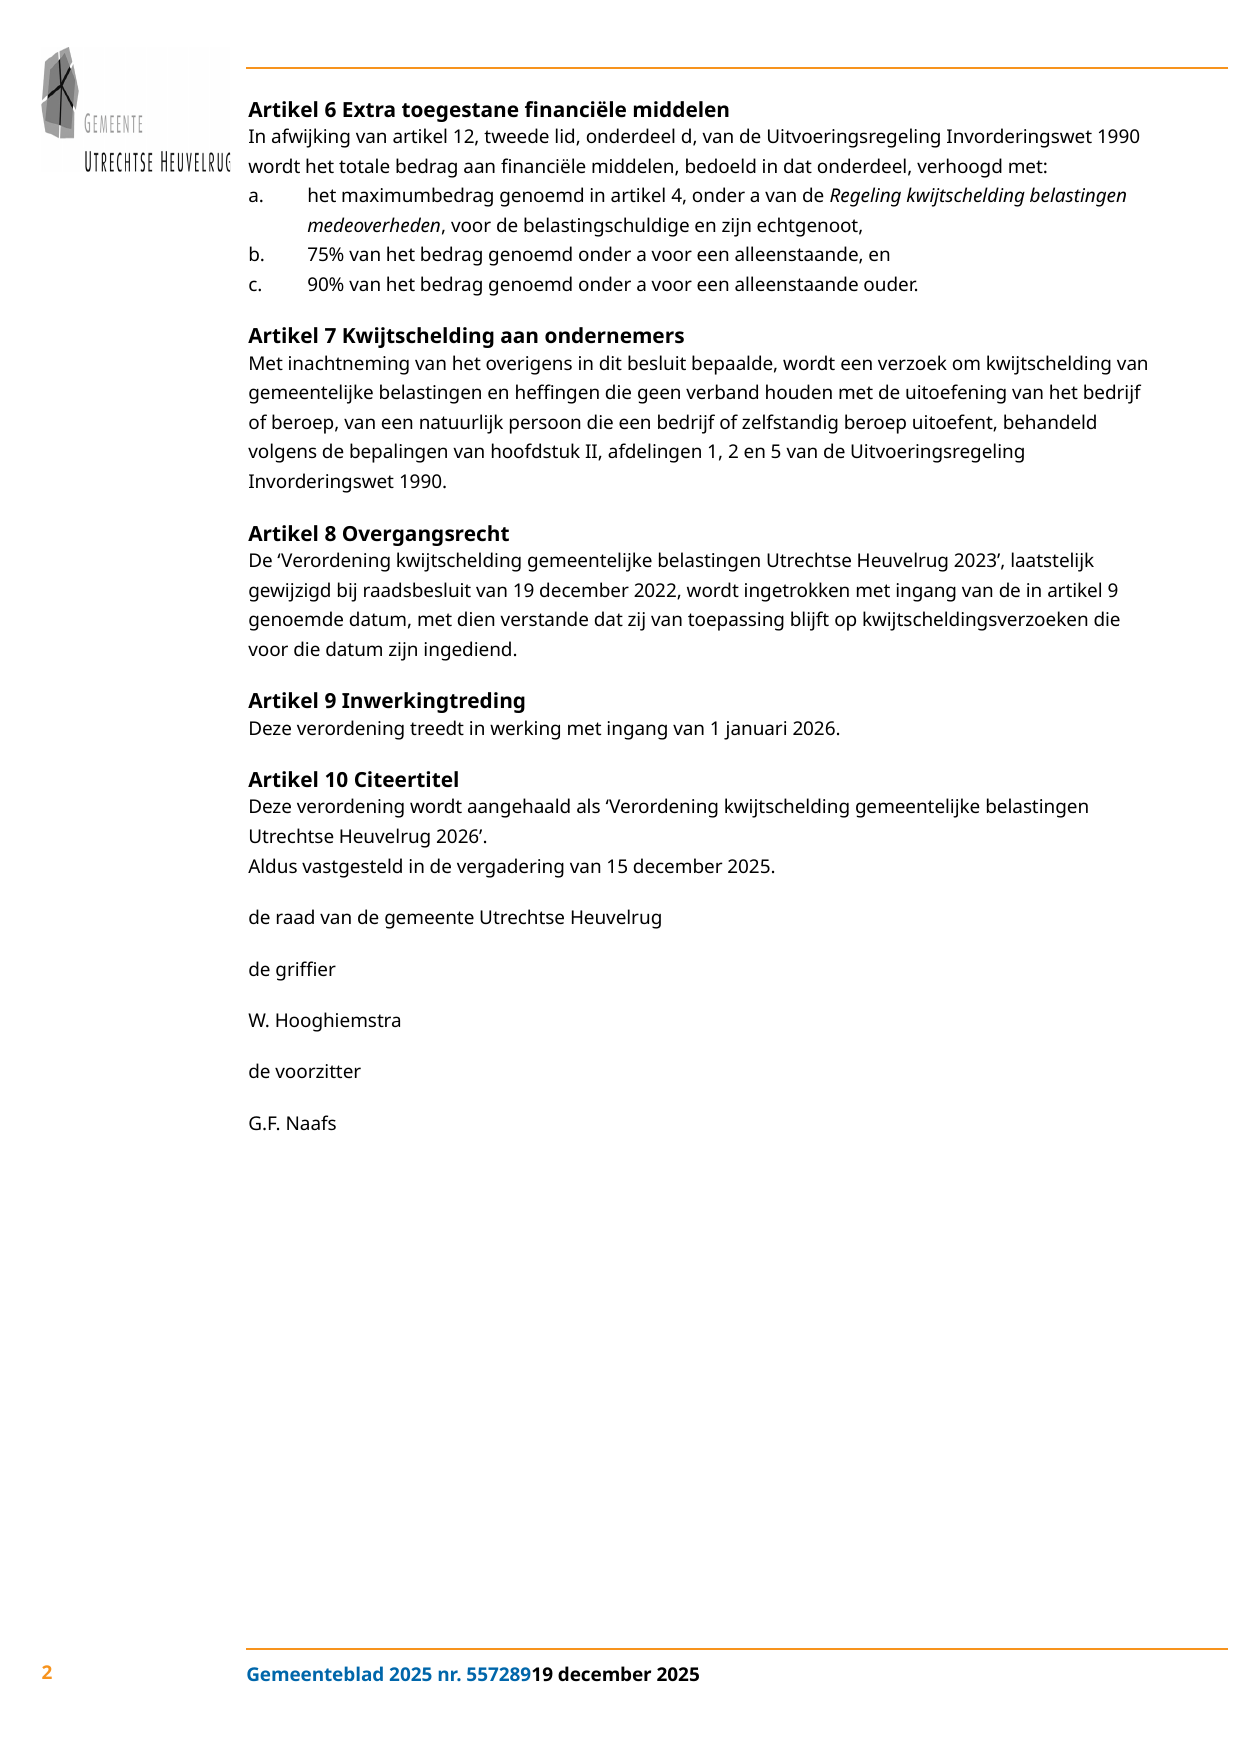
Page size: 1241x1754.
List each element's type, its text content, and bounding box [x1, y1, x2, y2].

text de voorzitter [248, 1059, 1152, 1084]
text Artikel 8 Overgangsrecht [248, 519, 1152, 547]
text Artikel 9 Inwerkingtreding [248, 686, 1152, 715]
text Aldus vastgesteld in de vergadering van 15 december 2025. [248, 853, 1152, 878]
text In afwijking van artikel 12, tweede lid, onderdeel d, van de Uitvoeringsregeling Invorderingswet 1990 wordt het totale bedrag aan financiële middelen, bedoeld in dat onderdeel, verhoogd met: [248, 123, 1152, 178]
text de raad van de gemeente Utrechtse Heuvelrug [248, 904, 1152, 930]
picture [41, 47, 231, 172]
text Artikel 7 Kwijtschelding aan ondernemers [248, 322, 1152, 350]
list 90% van het bedrag genoemd onder a voor een alleenstaande ouder. [248, 271, 1152, 297]
list het maximumbedrag genoemd in artikel 4, onder a van de Regeling kwijtschelding belastingen medeoverheden, voor de belastingschuldige en zijn echtgenoot, [248, 182, 1152, 238]
text Artikel 6 Extra toegestane financiële middelen [248, 95, 1152, 123]
text Met inachtneming van het overigens in dit besluit bepaalde, wordt een verzoek om kwijtschelding van gemeentelijke belastingen en heffingen die geen verband houden met de uitoefening van het bedrijf of beroep, van een natuurlijk persoon die een bedrijf of zelfstandig beroep uitoefent, behandeld volgens de bepalingen van hoofdstuk II, afdelingen 1, 2 en 5 van de Uitvoeringsregeling Invorderingswet 1990. [248, 350, 1152, 494]
text de griffier [248, 956, 1152, 981]
text Deze verordening treedt in werking met ingang van 1 januari 2026. [248, 715, 1152, 741]
list 75% van het bedrag genoemd onder a voor een alleenstaande, en [248, 242, 1152, 267]
text Artikel 10 Citeertitel [248, 765, 1152, 794]
text W. Hooghiemstra [248, 1007, 1152, 1033]
text Deze verordening wordt aangehaald als ‘Verordening kwijtschelding gemeentelijke belastingen Utrechtse Heuvelrug 2026’. [248, 794, 1152, 849]
text De ‘Verordening kwijtschelding gemeentelijke belastingen Utrechtse Heuvelrug 2023’, laatstelijk gewijzigd bij raadsbesluit van 19 december 2022, wordt ingetrokken met ingang van de in artikel 9 genoemde datum, met dien verstande dat zij van toepassing blijft op kwijtscheldingsverzoeken die voor die datum zijn ingediend. [248, 547, 1152, 662]
text G.F. Naafs [248, 1110, 1152, 1136]
